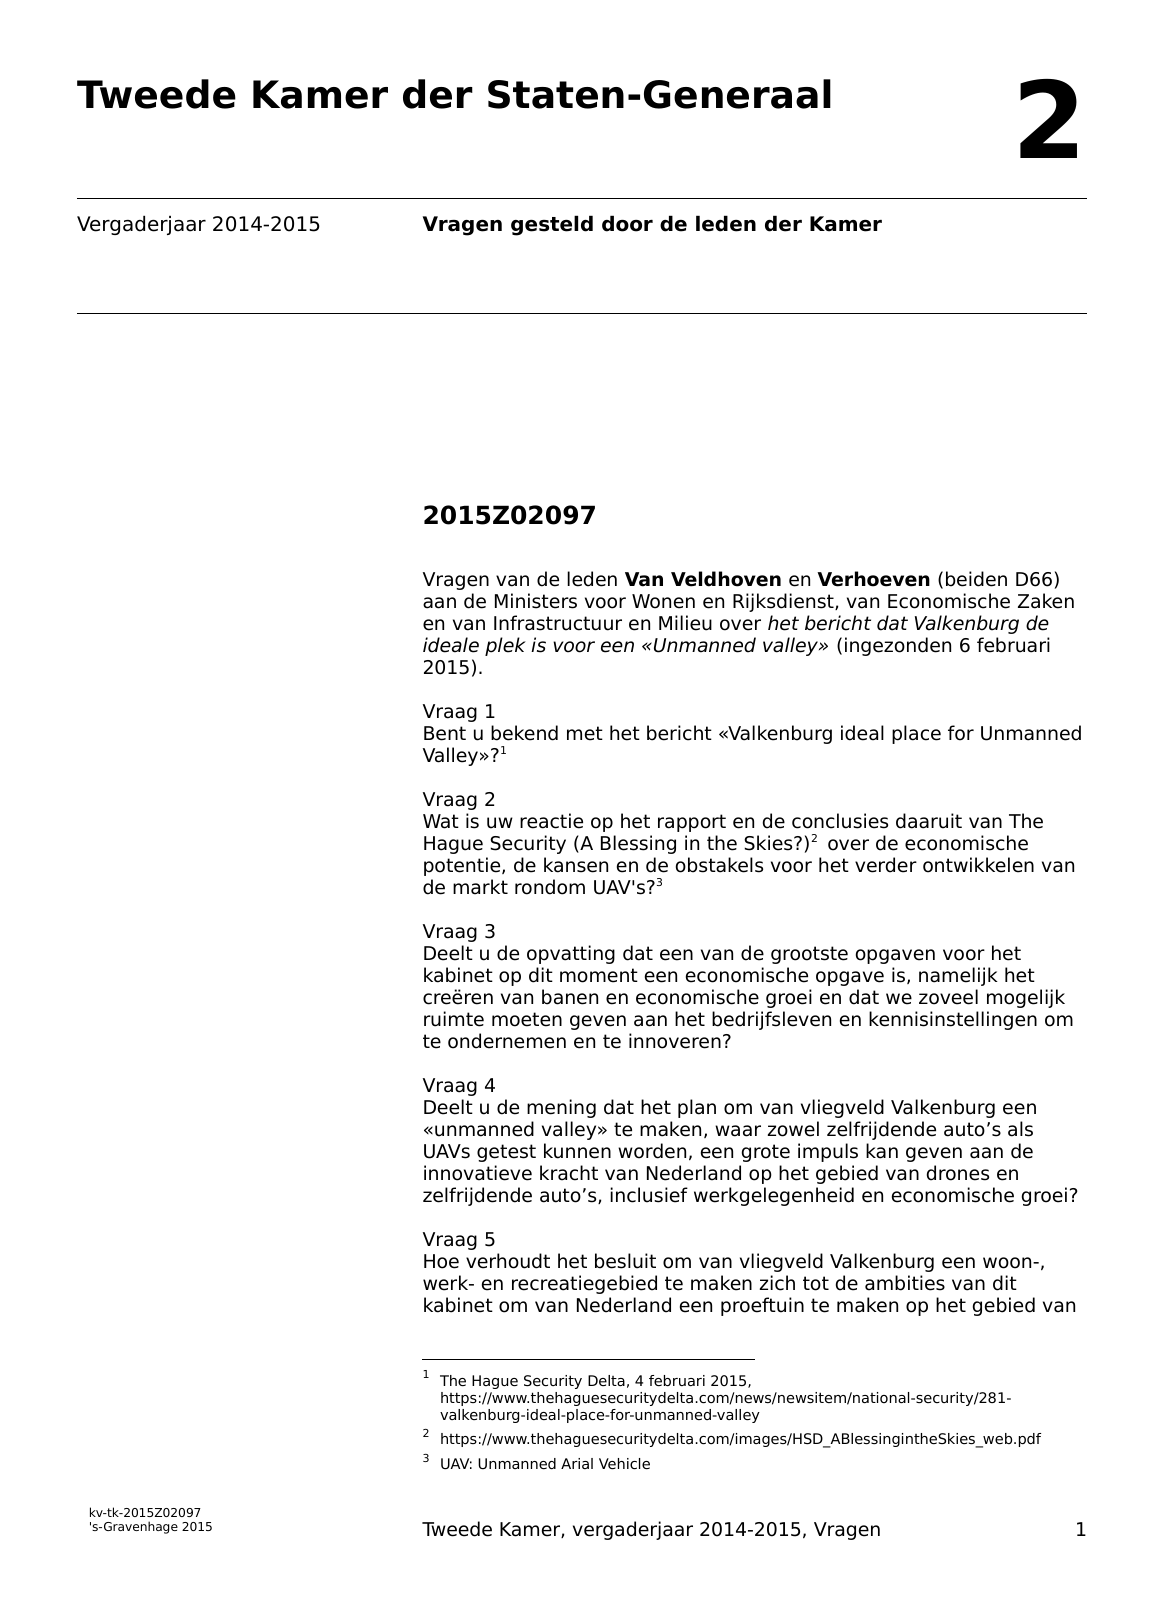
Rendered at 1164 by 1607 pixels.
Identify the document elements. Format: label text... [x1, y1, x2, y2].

text Wat is uw reactie op het rapport en de conclusies daaruit van The Hague Security (A Blessing in the Skies?) over de economische potentie, de kansen en de obstakels voor het verder ontwikkelen van de markt rondom UAV's? [422, 811, 1087, 899]
text Vraag 1 [422, 701, 1087, 723]
text kv-tk-2015Z02097 [88, 1506, 323, 1520]
table_header 2 [886, 59, 1087, 198]
table_cell Vergaderjaar 2014-2015 [77, 199, 422, 313]
text 's-Gravenhage 2015 [88, 1520, 323, 1534]
text https://www.thehaguesecuritydelta.com/images/HSD_ABlessingintheSkies_web.pdf [422, 1427, 1087, 1449]
text Deelt u de mening dat het plan om van vliegveld Valkenburg een «unmanned valley» te maken, waar zowel zelfrijdende auto’s als UAVs getest kunnen worden, een grote impuls kan geven aan de innovatieve kracht van Nederland op het gebied van drones en zelfrijdende auto’s, inclusief werkgelegenheid en economische groei? [422, 1097, 1087, 1207]
text Vraag 3 [422, 921, 1087, 943]
text The Hague Security Delta, 4 februari 2015, https://www.thehaguesecuritydelta.com/news/newsitem/national-security/281-valkenburg-ideal-place-for-unmanned-valley [422, 1368, 1087, 1424]
text Bent u bekend met het bericht «Valkenburg ideal place for Unmanned Valley»? [422, 723, 1087, 767]
text Vraag 5 [422, 1229, 1087, 1251]
text Vraag 2 [422, 789, 1087, 811]
table_cell Vragen gesteld door de leden der Kamer [422, 199, 1087, 313]
text Vragen van de leden Van Veldhoven en Verhoeven (beiden D66) aan de Ministers voor Wonen en Rijksdienst, van Economische Zaken en van Infrastructuur en Milieu over het bericht dat Valkenburg de ideale plek is voor een «Unmanned valley» (ingezonden 6 februari 2015). [422, 569, 1087, 679]
text Deelt u de opvatting dat een van de grootste opgaven voor het kabinet op dit moment een economische opgave is, namelijk het creëren van banen en economische groei en dat we zoveel mogelijk ruimte moeten geven aan het bedrijfsleven en kennisinstellingen om te ondernemen en te innoveren? [422, 943, 1087, 1053]
table_header Tweede Kamer der Staten-Generaal [77, 59, 886, 198]
text Vraag 4 [422, 1075, 1087, 1097]
text 2015Z02097 [422, 501, 1087, 531]
text UAV: Unmanned Arial Vehicle [422, 1452, 1087, 1474]
text Hoe verhoudt het besluit om van vliegveld Valkenburg een woon-, werk- en recreatiegebied te maken zich tot de ambities van dit kabinet om van Nederland een proeftuin te maken op het gebied van [422, 1251, 1087, 1317]
